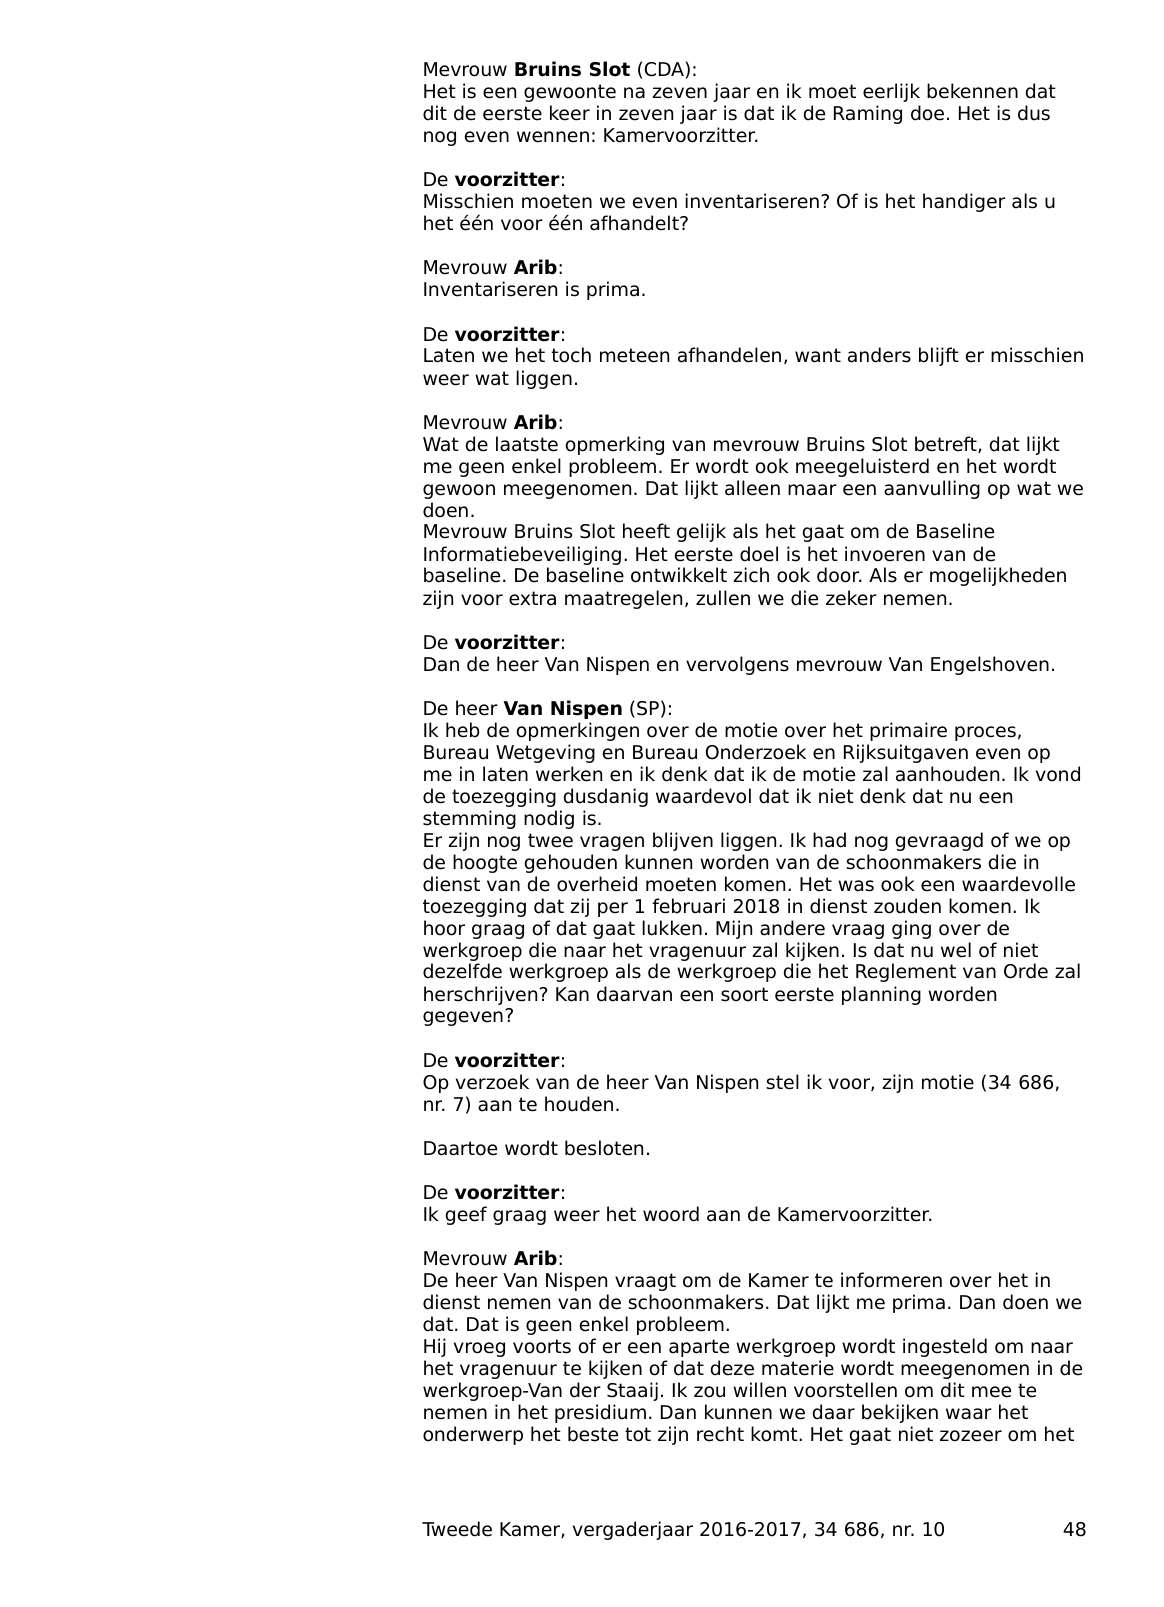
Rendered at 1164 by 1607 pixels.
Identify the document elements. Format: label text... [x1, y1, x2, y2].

text De heer Van Nispen (SP): [422, 698, 1087, 720]
text Hij vroeg voorts of er een aparte werkgroep wordt ingesteld om naar het vragenuur te kijken of dat deze materie wordt meegenomen in de werkgroep-Van der Staaij. Ik zou willen voorstellen om dit mee te nemen in het presidium. Dan kunnen we daar bekijken waar het onderwerp het beste tot zijn recht komt. Het gaat niet zozeer om het [422, 1336, 1087, 1446]
text De voorzitter: [422, 169, 1087, 191]
text De voorzitter: [422, 1182, 1087, 1204]
text De voorzitter: [422, 1049, 1087, 1072]
text Mevrouw Arib: [422, 1248, 1087, 1270]
text Inventariseren is prima. [422, 279, 1087, 301]
text De voorzitter: [422, 323, 1087, 345]
text Laten we het toch meteen afhandelen, want anders blijft er misschien weer wat liggen. [422, 345, 1087, 389]
text Mevrouw Bruins Slot heeft gelijk als het gaat om de Baseline Informatiebeveiliging. Het eerste doel is het invoeren van de baseline. De baseline ontwikkelt zich ook door. Als er mogelijkheden zijn voor extra maatregelen, zullen we die zeker nemen. [422, 521, 1087, 609]
text Ik heb de opmerkingen over de motie over het primaire proces, Bureau Wetgeving en Bureau Onderzoek en Rijksuitgaven even op me in laten werken en ik denk dat ik de motie zal aanhouden. Ik vond de toezegging dusdanig waardevol dat ik niet denk dat nu een stemming nodig is. [422, 720, 1087, 829]
text Mevrouw Arib: [422, 257, 1087, 279]
text Daartoe wordt besloten. [422, 1138, 1087, 1160]
text Er zijn nog twee vragen blijven liggen. Ik had nog gevraagd of we op de hoogte gehouden kunnen worden van de schoonmakers die in dienst van de overheid moeten komen. Het was ook een waardevolle toezegging dat zij per 1 februari 2018 in dienst zouden komen. Ik hoor graag of dat gaat lukken. Mijn andere vraag ging over de werkgroep die naar het vragenuur zal kijken. Is dat nu wel of niet dezelfde werkgroep als de werkgroep die het Reglement van Orde zal herschrijven? Kan daarvan een soort eerste planning worden gegeven? [422, 829, 1087, 1027]
text Ik geef graag weer het woord aan de Kamervoorzitter. [422, 1204, 1087, 1226]
text De heer Van Nispen vraagt om de Kamer te informeren over het in dienst nemen van de schoonmakers. Dat lijkt me prima. Dan doen we dat. Dat is geen enkel probleem. [422, 1270, 1087, 1336]
text Mevrouw Arib: [422, 412, 1087, 433]
text Misschien moeten we even inventariseren? Of is het handiger als u het één voor één afhandelt? [422, 191, 1087, 235]
text Mevrouw Bruins Slot (CDA): [422, 59, 1087, 81]
text Dan de heer Van Nispen en vervolgens mevrouw Van Engelshoven. [422, 653, 1087, 676]
text De voorzitter: [422, 632, 1087, 653]
text Wat de laatste opmerking van mevrouw Bruins Slot betreft, dat lijkt me geen enkel probleem. Er wordt ook meegeluisterd en het wordt gewoon meegenomen. Dat lijkt alleen maar een aanvulling op wat we doen. [422, 433, 1087, 521]
text Op verzoek van de heer Van Nispen stel ik voor, zijn motie (34 686, nr. 7) aan te houden. [422, 1072, 1087, 1116]
text Het is een gewoonte na zeven jaar en ik moet eerlijk bekennen dat dit de eerste keer in zeven jaar is dat ik de Raming doe. Het is dus nog even wennen: Kamervoorzitter. [422, 81, 1087, 147]
